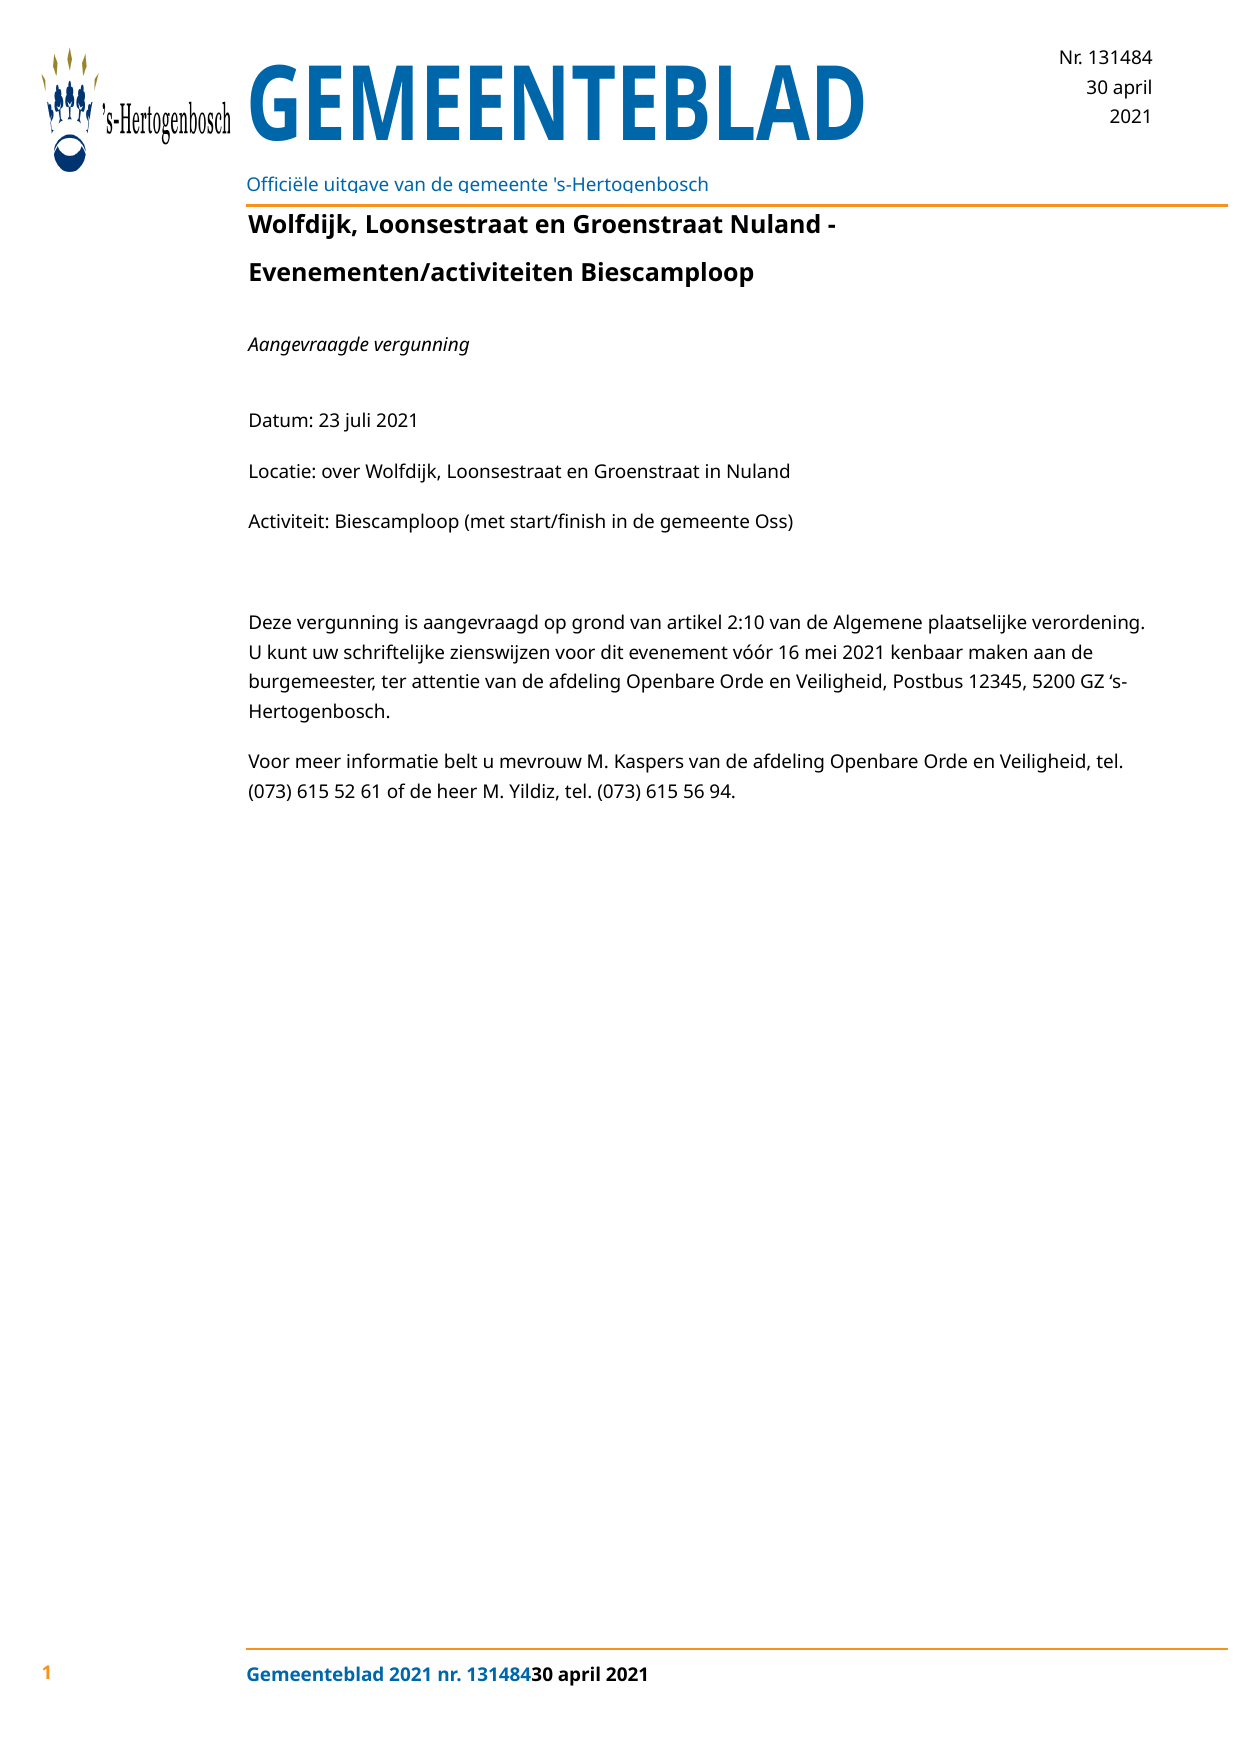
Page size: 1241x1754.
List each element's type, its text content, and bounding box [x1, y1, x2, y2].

text Wolfdijk, Loonsestraat en Groenstraat Nuland - Evenementen/activiteiten Biescamploop [248, 207, 1152, 288]
text Locatie: over Wolfdijk, Loonsestraat en Groenstraat in Nuland [248, 458, 1152, 484]
text Deze vergunning is aangevraagd op grond van artikel 2:10 van de Algemene plaatselijke verordening. U kunt uw schriftelijke zienswijzen voor dit evenement vóór 16 mei 2021 kenbaar maken aan de burgemeester, ter attentie van de afdeling Openbare Orde en Veiligheid, Postbus 12345, 5200 GZ ‘s-Hertogenbosch. [248, 609, 1152, 724]
picture [41, 47, 231, 172]
text Voor meer informatie belt u mevrouw M. Kaspers van de afdeling Openbare Orde en Veiligheid, tel. (073) 615 52 61 of de heer M. Yildiz, tel. (073) 615 56 94. [248, 748, 1152, 804]
text Activiteit: Biescamploop (met start/finish in de gemeente Oss) [248, 508, 1152, 534]
text Aangevraagde vergunning [248, 331, 1152, 357]
text Datum: 23 juli 2021 [248, 408, 1152, 433]
